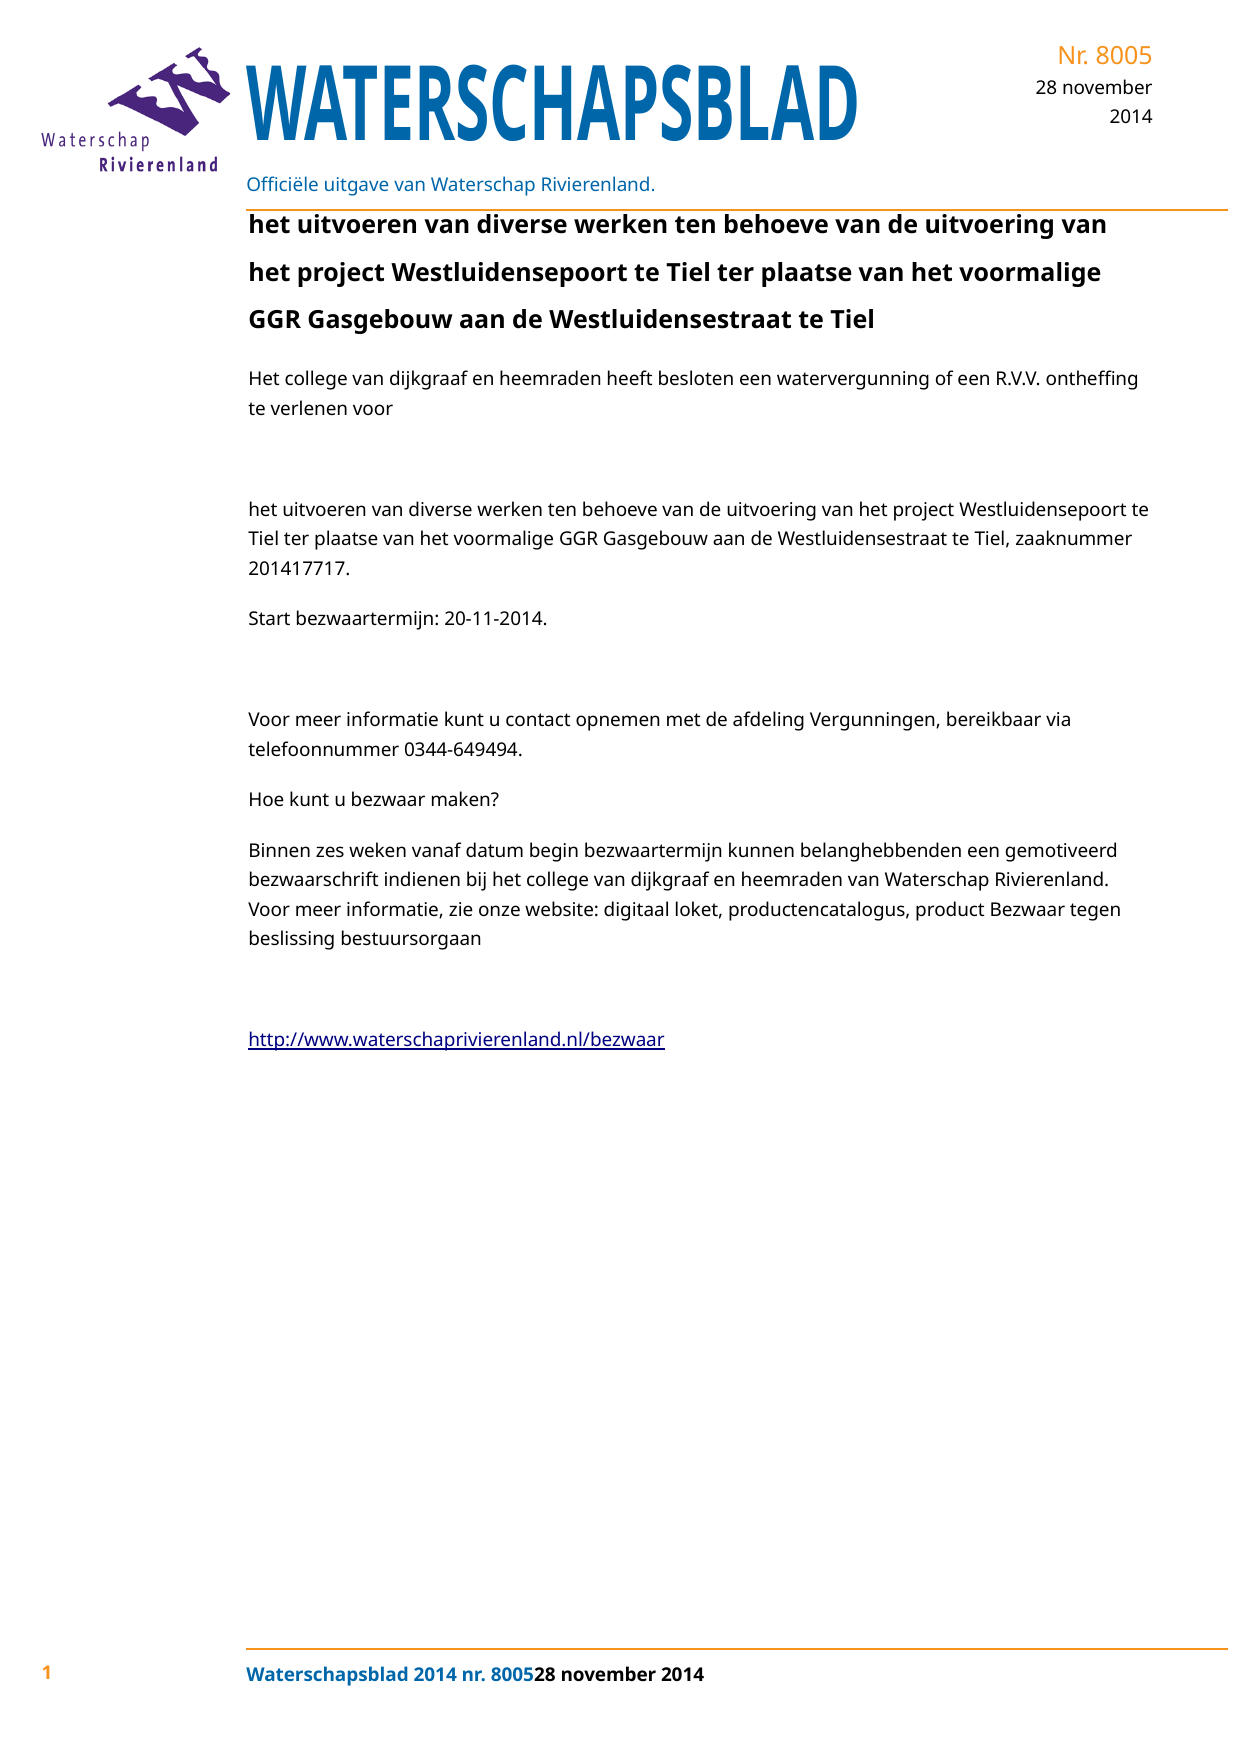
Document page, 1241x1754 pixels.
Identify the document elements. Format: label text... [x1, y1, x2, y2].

text Binnen zes weken vanaf datum begin bezwaartermijn kunnen belanghebbenden een gemotiveerd bezwaarschrift indienen bij het college van dijkgraaf en heemraden van Waterschap Rivierenland. Voor meer informatie, zie onze website: digitaal loket, productencatalogus, product Bezwaar tegen beslissing bestuursorgaan [248, 837, 1152, 951]
text http://www.waterschaprivierenland.nl/bezwaar [248, 1026, 1152, 1052]
text Hoe kunt u bezwaar maken? [248, 786, 1152, 812]
text Voor meer informatie kunt u contact opnemen met de afdeling Vergunningen, bereikbaar via telefoonnummer 0344-649494. [248, 706, 1152, 762]
picture [41, 47, 231, 172]
text het uitvoeren van diverse werken ten behoeve van de uitvoering van het project Westluidensepoort te Tiel ter plaatse van het voormalige GGR Gasgebouw aan de Westluidensestraat te Tiel, zaaknummer 201417717. [248, 496, 1152, 581]
text het uitvoeren van diverse werken ten behoeve van de uitvoering van het project Westluidensepoort te Tiel ter plaatse van het voormalige GGR Gasgebouw aan de Westluidensestraat te Tiel [248, 211, 1152, 336]
text Het college van dijkgraaf en heemraden heeft besloten een watervergunning of een R.V.V. ontheffing te verlenen voor [248, 366, 1152, 421]
text Start bezwaartermijn: 20-11-2014. [248, 606, 1152, 631]
